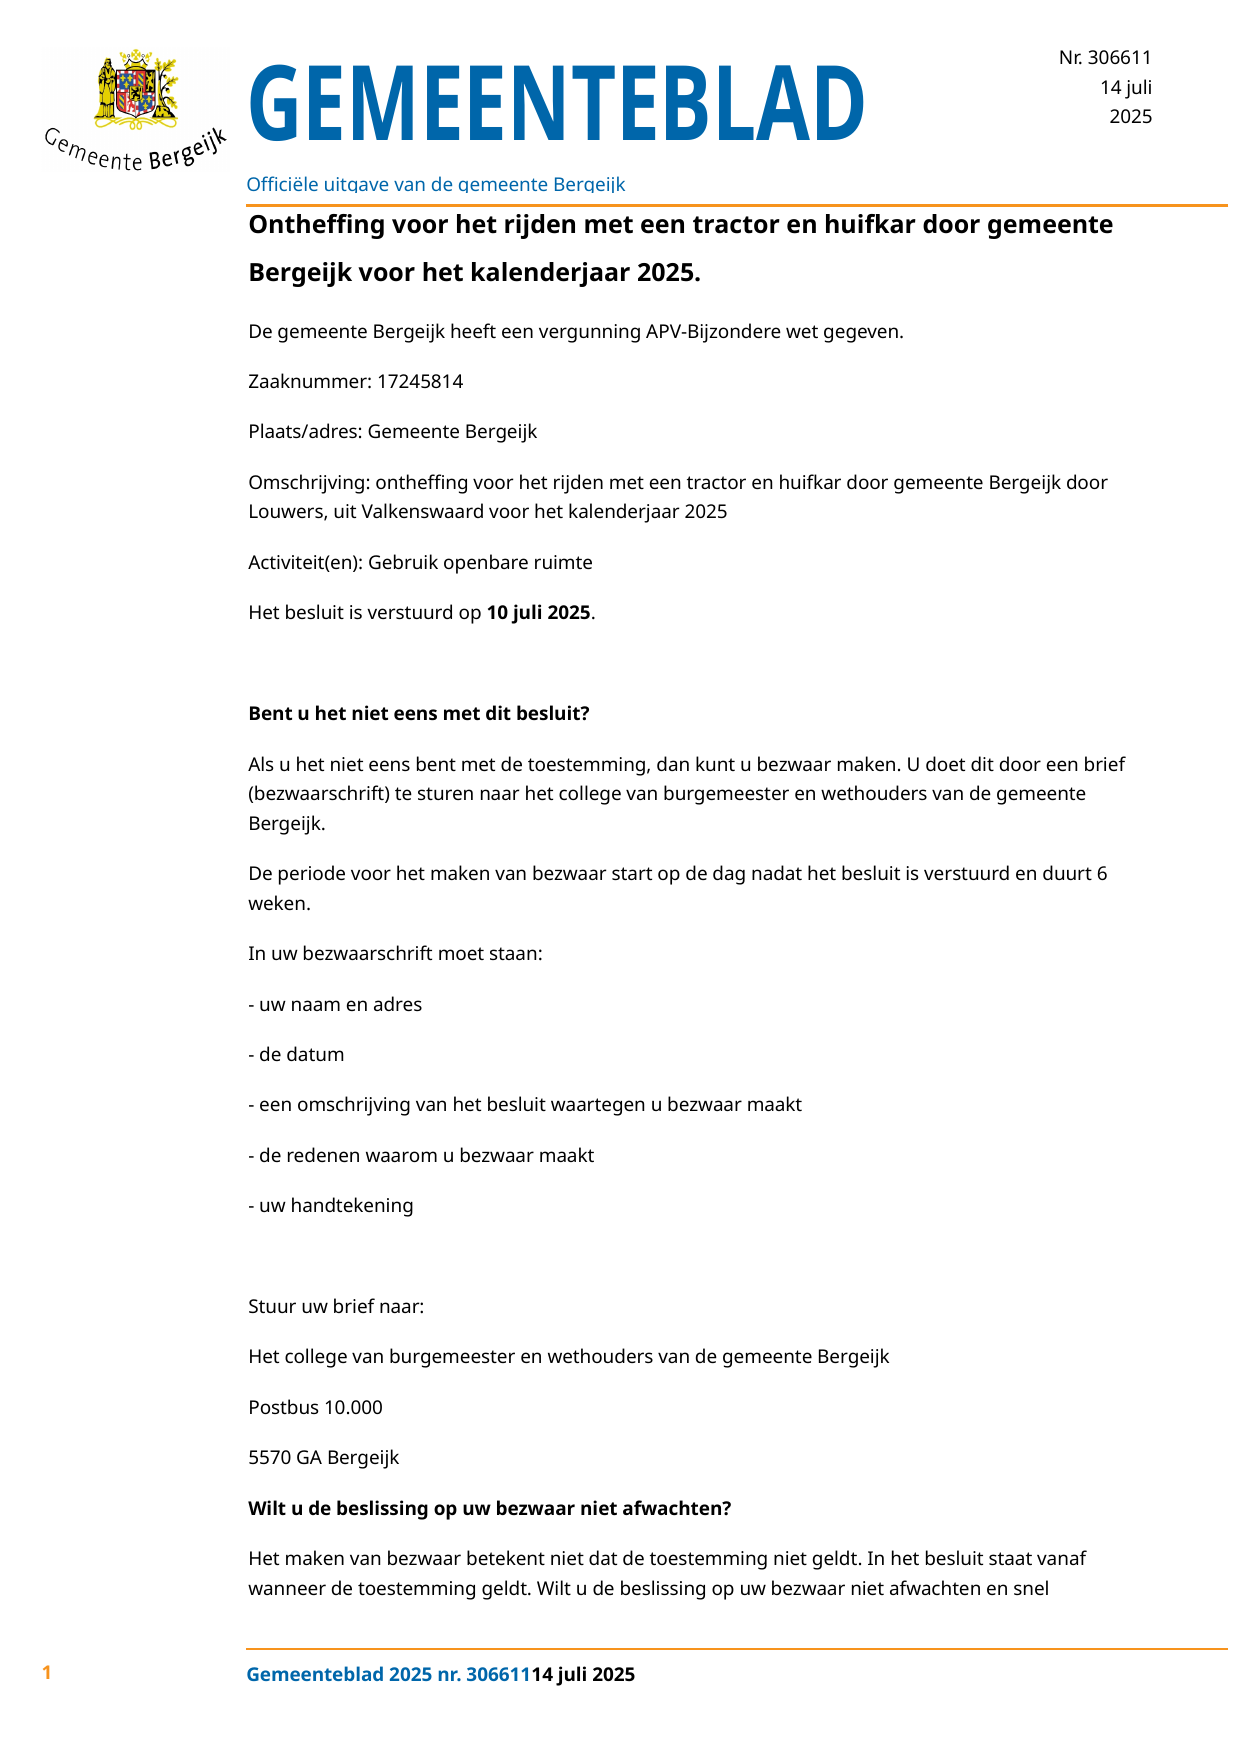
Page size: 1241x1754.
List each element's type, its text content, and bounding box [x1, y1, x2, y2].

text Stuur uw brief naar: [248, 1293, 1152, 1319]
text Het besluit is verstuurd op 10 juli 2025. [248, 599, 1152, 625]
text 5570 GA Bergeijk [248, 1444, 1152, 1470]
text In uw bezwaarschrift moet staan: [248, 940, 1152, 966]
text Ontheffing voor het rijden met een tractor en huifkar door gemeente Bergeijk voor het kalenderjaar 2025. [248, 207, 1152, 288]
text Postbus 10.000 [248, 1394, 1152, 1420]
text - uw handtekening [248, 1192, 1152, 1218]
text Plaats/adres: Gemeente Bergeijk [248, 419, 1152, 444]
text - de datum [248, 1041, 1152, 1067]
text Zaaknummer: 17245814 [248, 368, 1152, 394]
text - de redenen waarom u bezwaar maakt [248, 1142, 1152, 1168]
text De periode voor het maken van bezwaar start op de dag nadat het besluit is verstuurd en duurt 6 weken. [248, 860, 1152, 916]
text Het college van burgemeester en wethouders van de gemeente Bergeijk [248, 1344, 1152, 1369]
text - een omschrijving van het besluit waartegen u bezwaar maakt [248, 1092, 1152, 1117]
text - uw naam en adres [248, 991, 1152, 1017]
text Bent u het niet eens met dit besluit? [248, 700, 1152, 726]
text Als u het niet eens bent met de toestemming, dan kunt u bezwaar maken. U doet dit door een brief (bezwaarschrift) te sturen naar het college van burgemeester en wethouders van de gemeente Bergeijk. [248, 751, 1152, 836]
picture [41, 47, 231, 172]
text Het maken van bezwaar betekent niet dat de toestemming niet geldt. In het besluit staat vanaf wanneer de toestemming geldt. Wilt u de beslissing op uw bezwaar niet afwachten en snel [248, 1545, 1152, 1601]
text Omschrijving: ontheffing voor het rijden met een tractor en huifkar door gemeente Bergeijk door Louwers, uit Valkenswaard voor het kalenderjaar 2025 [248, 469, 1152, 524]
text Wilt u de beslissing op uw bezwaar niet afwachten? [248, 1495, 1152, 1521]
text De gemeente Bergeijk heeft een vergunning APV-Bijzondere wet gegeven. [248, 318, 1152, 344]
text Activiteit(en): Gebruik openbare ruimte [248, 549, 1152, 575]
